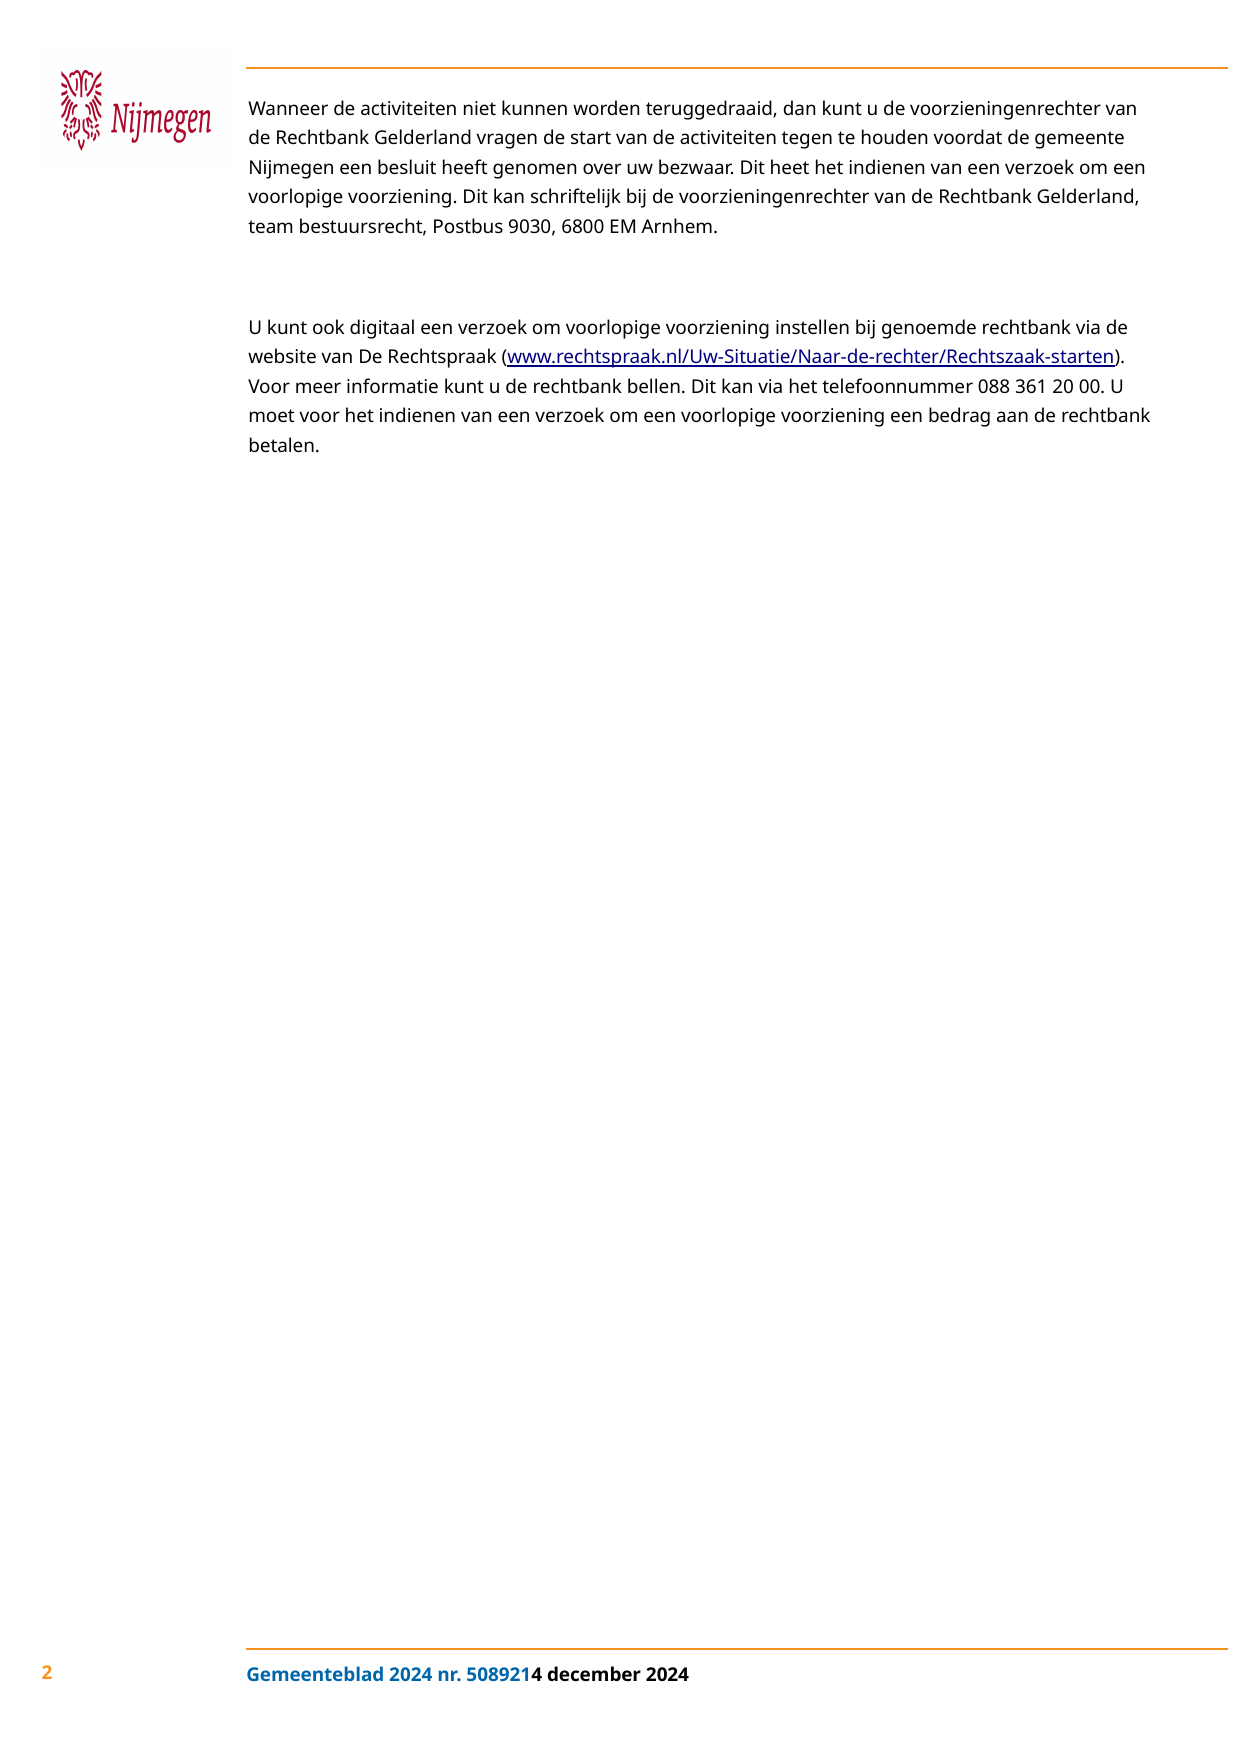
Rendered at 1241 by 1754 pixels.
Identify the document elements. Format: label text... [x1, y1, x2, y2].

picture [41, 47, 231, 172]
text Wanneer de activiteiten niet kunnen worden teruggedraaid, dan kunt u de voorzieningenrechter van de Rechtbank Gelderland vragen de start van de activiteiten tegen te houden voordat de gemeente Nijmegen een besluit heeft genomen over uw bezwaar. Dit heet het indienen van een verzoek om een voorlopige voorziening. Dit kan schriftelijk bij de voorzieningenrechter van de Rechtbank Gelderland, team bestuursrecht, Postbus 9030, 6800 EM Arnhem. [248, 95, 1152, 239]
text U kunt ook digitaal een verzoek om voorlopige voorziening instellen bij genoemde rechtbank via de website van De Rechtspraak (www.rechtspraak.nl/Uw-Situatie/Naar-de-rechter/Rechtszaak-starten). Voor meer informatie kunt u de rechtbank bellen. Dit kan via het telefoonnummer 088 361 20 00. U moet voor het indienen van een verzoek om een voorlopige voorziening een bedrag aan de rechtbank betalen. [248, 314, 1152, 458]
